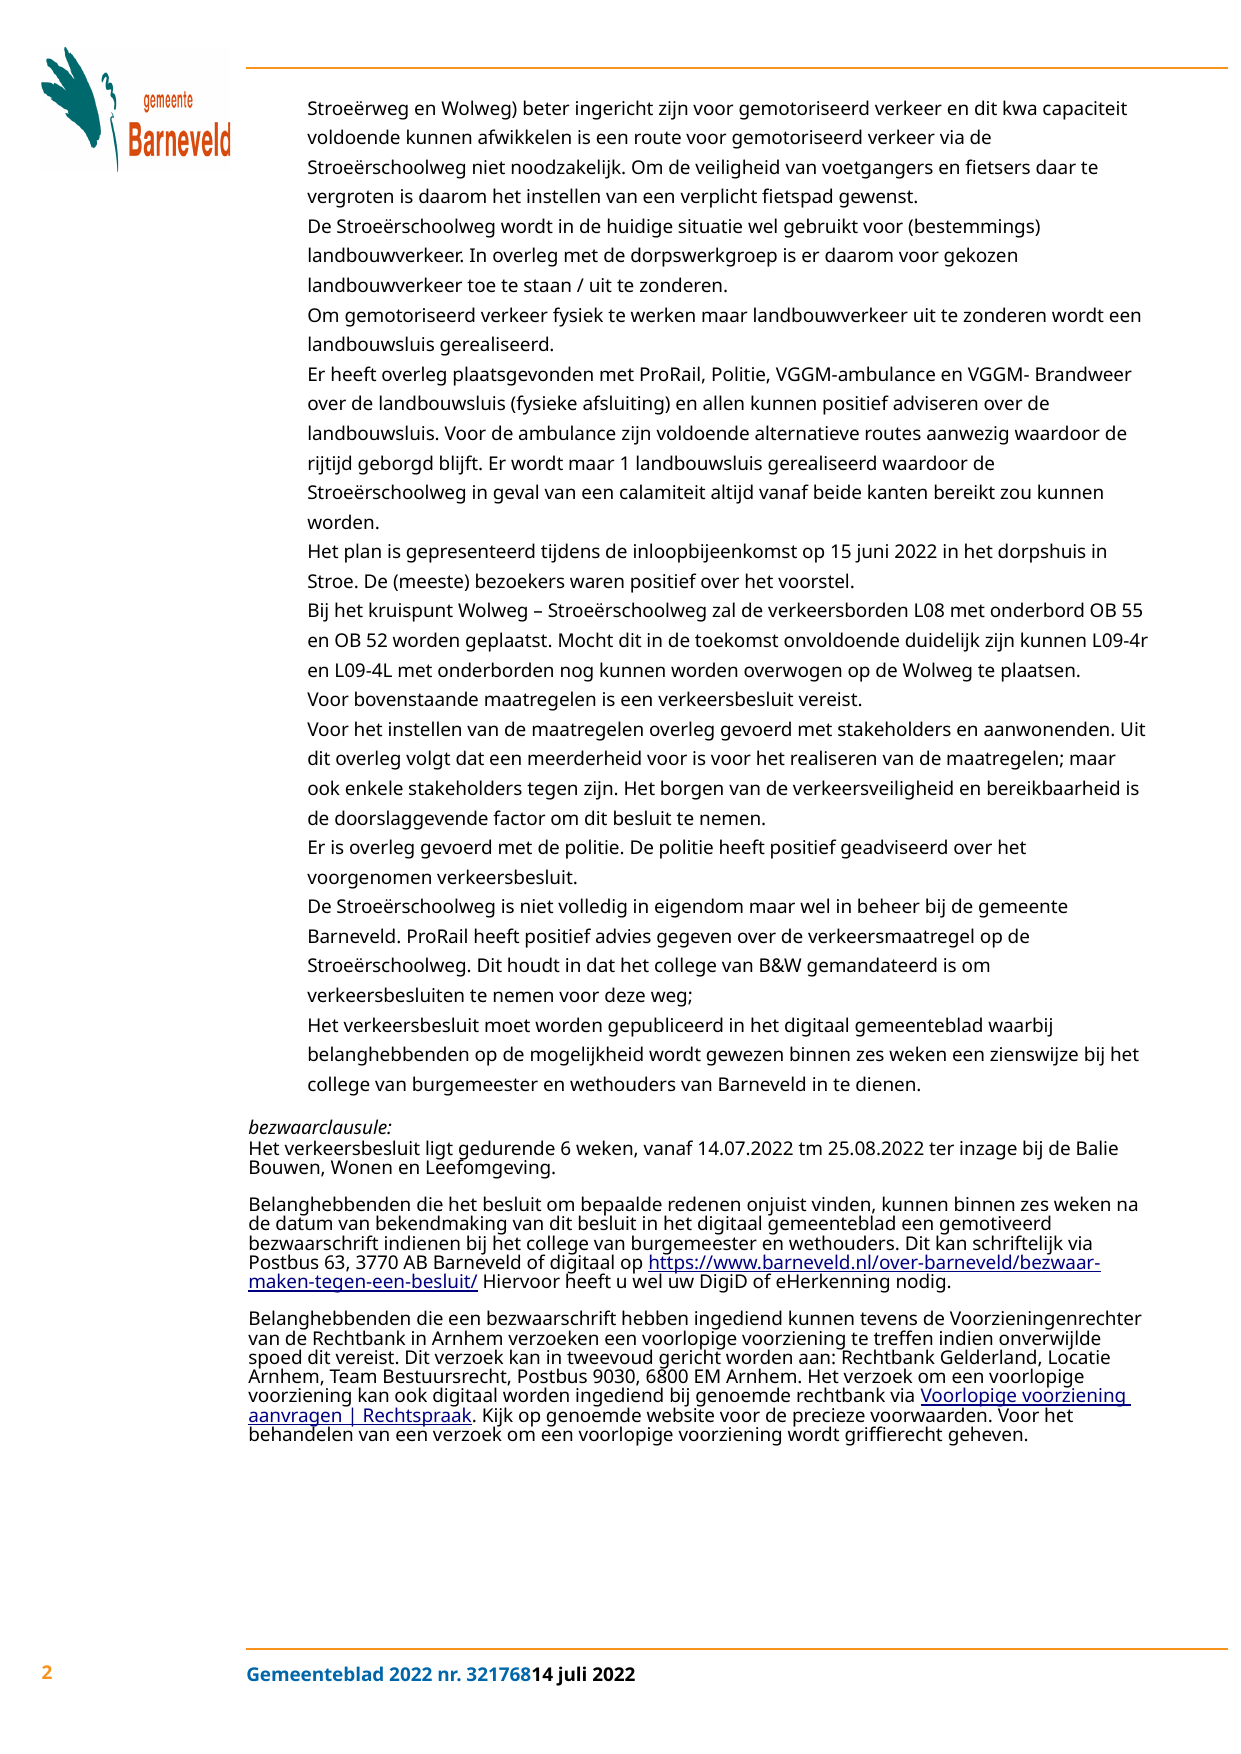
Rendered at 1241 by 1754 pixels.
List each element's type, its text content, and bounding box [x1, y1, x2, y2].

list Voor bovenstaande maatregelen is een verkeersbesluit vereist. [248, 686, 1152, 712]
list Er is overleg gevoerd met de politie. De politie heeft positief geadviseerd over het voorgenomen verkeersbesluit. [248, 834, 1152, 890]
list De Stroeërschoolweg wordt in de huidige situatie wel gebruikt voor (bestemmings) landbouwverkeer. In overleg met de dorpswerkgroep is er daarom voor gekozen landbouwverkeer toe te staan / uit te zonderen. [248, 213, 1152, 298]
list Om gemotoriseerd verkeer fysiek te werken maar landbouwverkeer uit te zonderen wordt een landbouwsluis gerealiseerd. [248, 302, 1152, 357]
text Het verkeersbesluit ligt gedurende 6 weken, vanaf 14.07.2022 tm 25.08.2022 ter inzage bij de Balie Bouwen, Wonen en Leefomgeving. [248, 1140, 1152, 1178]
list Het verkeersbesluit moet worden gepubliceerd in het digitaal gemeenteblad waarbij belanghebbenden op de mogelijkheid wordt gewezen binnen zes weken een zienswijze bij het college van burgemeester en wethouders van Barneveld in te dienen. [248, 1012, 1152, 1097]
text bezwaarclausule: [248, 1114, 1152, 1140]
text Belanghebbenden die een bezwaarschrift hebben ingediend kunnen tevens de Voorzieningenrechter van de Rechtbank in Arnhem verzoeken een voorlopige voorziening te treffen indien onverwijlde spoed dit vereist. Dit verzoek kan in tweevoud gericht worden aan: Rechtbank Gelderland, Locatie Arnhem, Team Bestuursrecht, Postbus 9030, 6800 EM Arnhem. Het verzoek om een voorlopige voorziening kan ook digitaal worden ingediend bij genoemde rechtbank via Voorlopige voorziening aanvragen | Rechtspraak. Kijk op genoemde website voor de precieze voorwaarden. Voor het behandelen van een verzoek om een voorlopige voorziening wordt griffierecht geheven. [248, 1310, 1152, 1445]
list Voor het instellen van de maatregelen overleg gevoerd met stakeholders en aanwonenden. Uit dit overleg volgt dat een meerderheid voor is voor het realiseren van de maatregelen; maar ook enkele stakeholders tegen zijn. Het borgen van de verkeersveiligheid en bereikbaarheid is de doorslaggevende factor om dit besluit te nemen. [248, 716, 1152, 831]
list Stroeërweg en Wolweg) beter ingericht zijn voor gemotoriseerd verkeer en dit kwa capaciteit voldoende kunnen afwikkelen is een route voor gemotoriseerd verkeer via de Stroeërschoolweg niet noodzakelijk. Om de veiligheid van voetgangers en fietsers daar te vergroten is daarom het instellen van een verplicht fietspad gewenst. [248, 95, 1152, 209]
list Er heeft overleg plaatsgevonden met ProRail, Politie, VGGM-ambulance en VGGM- Brandweer over de landbouwsluis (fysieke afsluiting) en allen kunnen positief adviseren over de landbouwsluis. Voor de ambulance zijn voldoende alternatieve routes aanwezig waardoor de rijtijd geborgd blijft. Er wordt maar 1 landbouwsluis gerealiseerd waardoor de Stroeërschoolweg in geval van een calamiteit altijd vanaf beide kanten bereikt zou kunnen worden. [248, 361, 1152, 535]
list Bij het kruispunt Wolweg – Stroeërschoolweg zal de verkeersborden L08 met onderbord OB 55 en OB 52 worden geplaatst. Mocht dit in de toekomst onvoldoende duidelijk zijn kunnen L09-4r en L09-4L met onderborden nog kunnen worden overwogen op de Wolweg te plaatsen. [248, 598, 1152, 683]
list De Stroeërschoolweg is niet volledig in eigendom maar wel in beheer bij de gemeente Barneveld. ProRail heeft positief advies gegeven over de verkeersmaatregel op de Stroeërschoolweg. Dit houdt in dat het college van B&W gemandateerd is om verkeersbesluiten te nemen voor deze weg; [248, 893, 1152, 1008]
picture [41, 47, 231, 172]
list Het plan is gepresenteerd tijdens de inloopbijeenkomst op 15 juni 2022 in het dorpshuis in Stroe. De (meeste) bezoekers waren positief over het voorstel. [248, 538, 1152, 594]
text Belanghebbenden die het besluit om bepaalde redenen onjuist vinden, kunnen binnen zes weken na de datum van bekendmaking van dit besluit in het digitaal gemeenteblad een gemotiveerd bezwaarschrift indienen bij het college van burgemeester en wethouders. Dit kan schriftelijk via Postbus 63, 3770 AB Barneveld of digitaal op https://www.barneveld.nl/over-barneveld/bezwaar-maken-tegen-een-besluit/ Hiervoor heeft u wel uw DigiD of eHerkenning nodig. [248, 1196, 1152, 1292]
